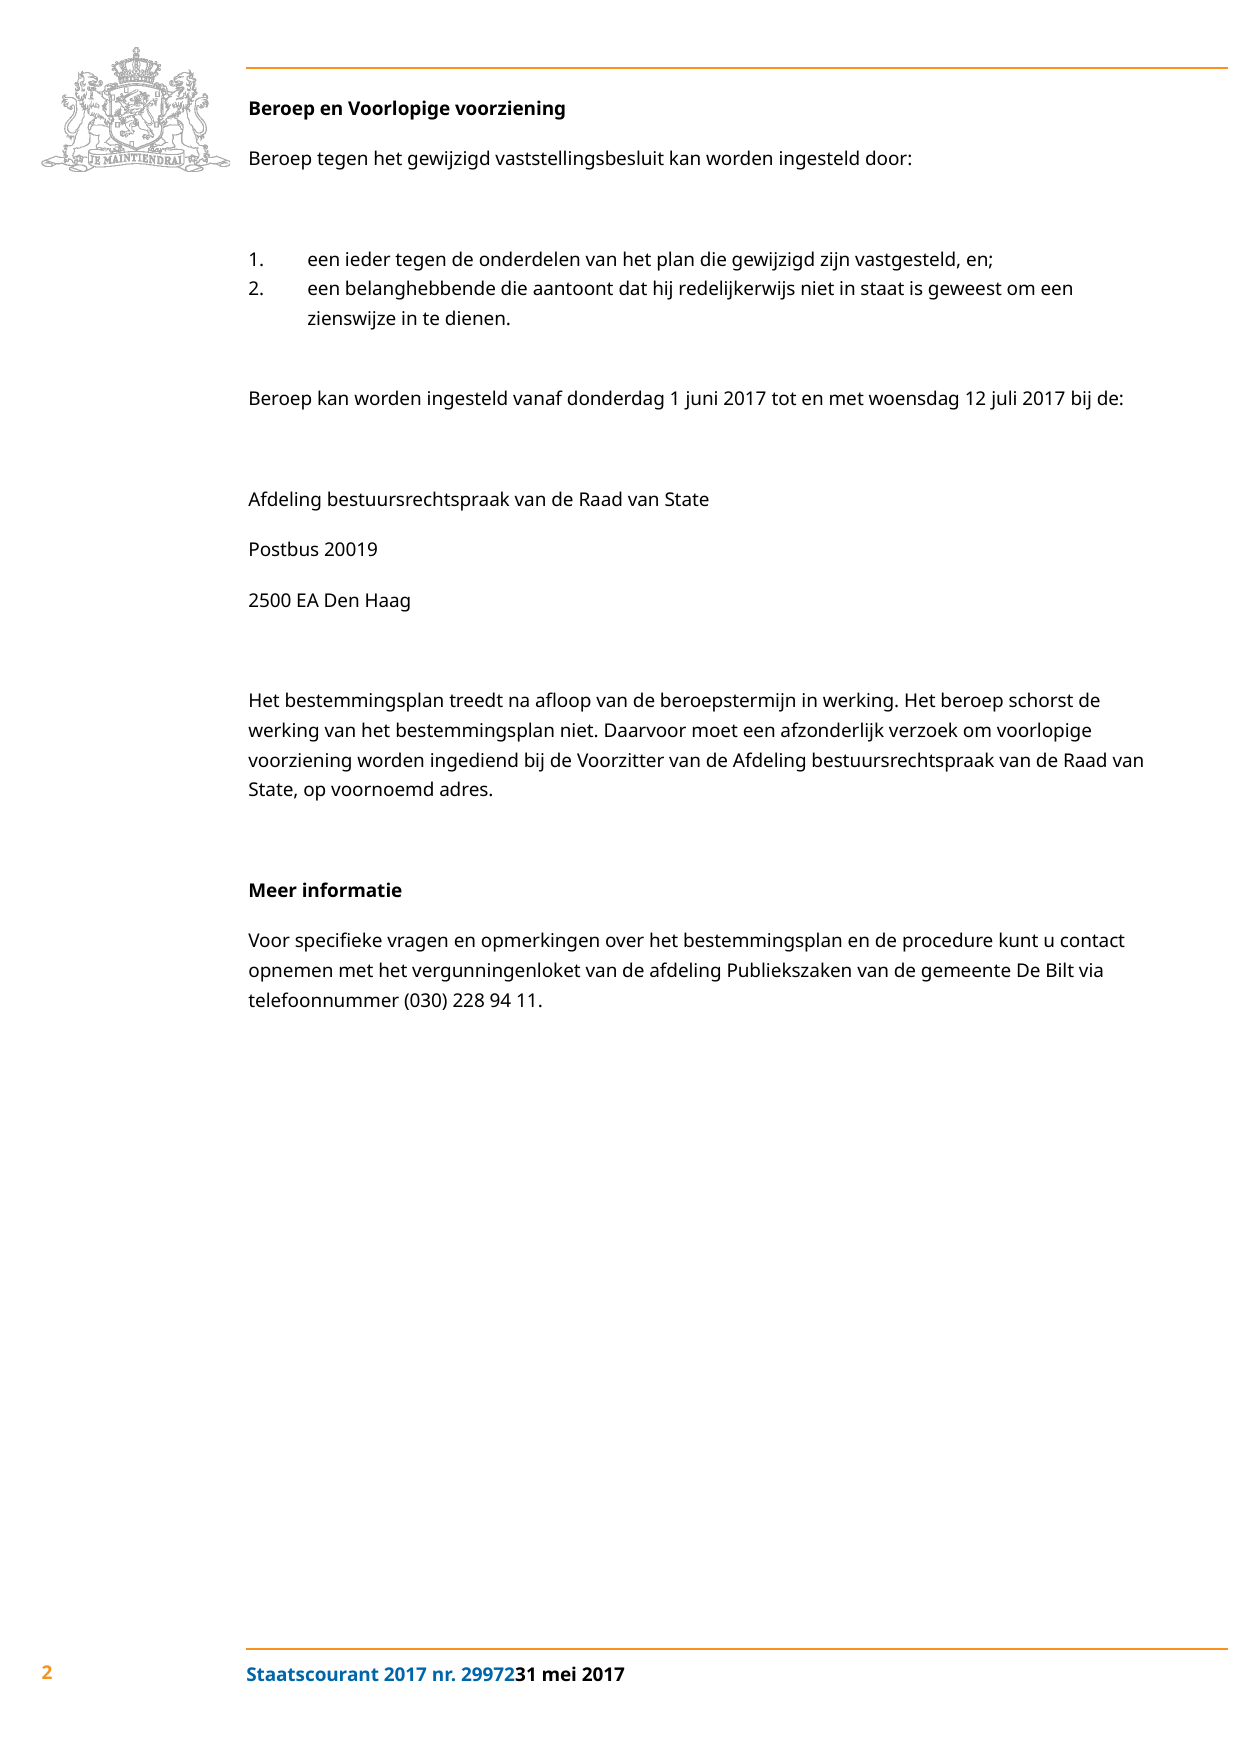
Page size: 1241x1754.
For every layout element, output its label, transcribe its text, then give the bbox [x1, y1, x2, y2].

list een ieder tegen de onderdelen van het plan die gewijzigd zijn vastgesteld, en; [248, 246, 1152, 272]
text 2500 EA Den Haag [248, 587, 1152, 613]
picture [41, 47, 231, 172]
text Meer informatie [248, 877, 1152, 903]
text Voor specifieke vragen en opmerkingen over het bestemmingsplan en de procedure kunt u contact opnemen met het vergunningenloket van de afdeling Publiekszaken van de gemeente De Bilt via telefoonnummer (030) 228 94 11. [248, 928, 1152, 1013]
list een belanghebbende die aantoont dat hij redelijkerwijs niet in staat is geweest om een zienswijze in te dienen. [248, 276, 1152, 331]
text Afdeling bestuursrechtspraak van de Raad van State [248, 486, 1152, 512]
text Beroep kan worden ingesteld vanaf donderdag 1 juni 2017 tot en met woensdag 12 juli 2017 bij de: [248, 385, 1152, 411]
text Beroep tegen het gewijzigd vaststellingsbesluit kan worden ingesteld door: [248, 145, 1152, 171]
text Beroep en Voorlopige voorziening [248, 95, 1152, 121]
text Postbus 20019 [248, 536, 1152, 562]
text Het bestemmingsplan treedt na afloop van de beroepstermijn in werking. Het beroep schorst de werking van het bestemmingsplan niet. Daarvoor moet een afzonderlijk verzoek om voorlopige voorziening worden ingediend bij de Voorzitter van de Afdeling bestuursrechtspraak van de Raad van State, op voornoemd adres. [248, 688, 1152, 802]
